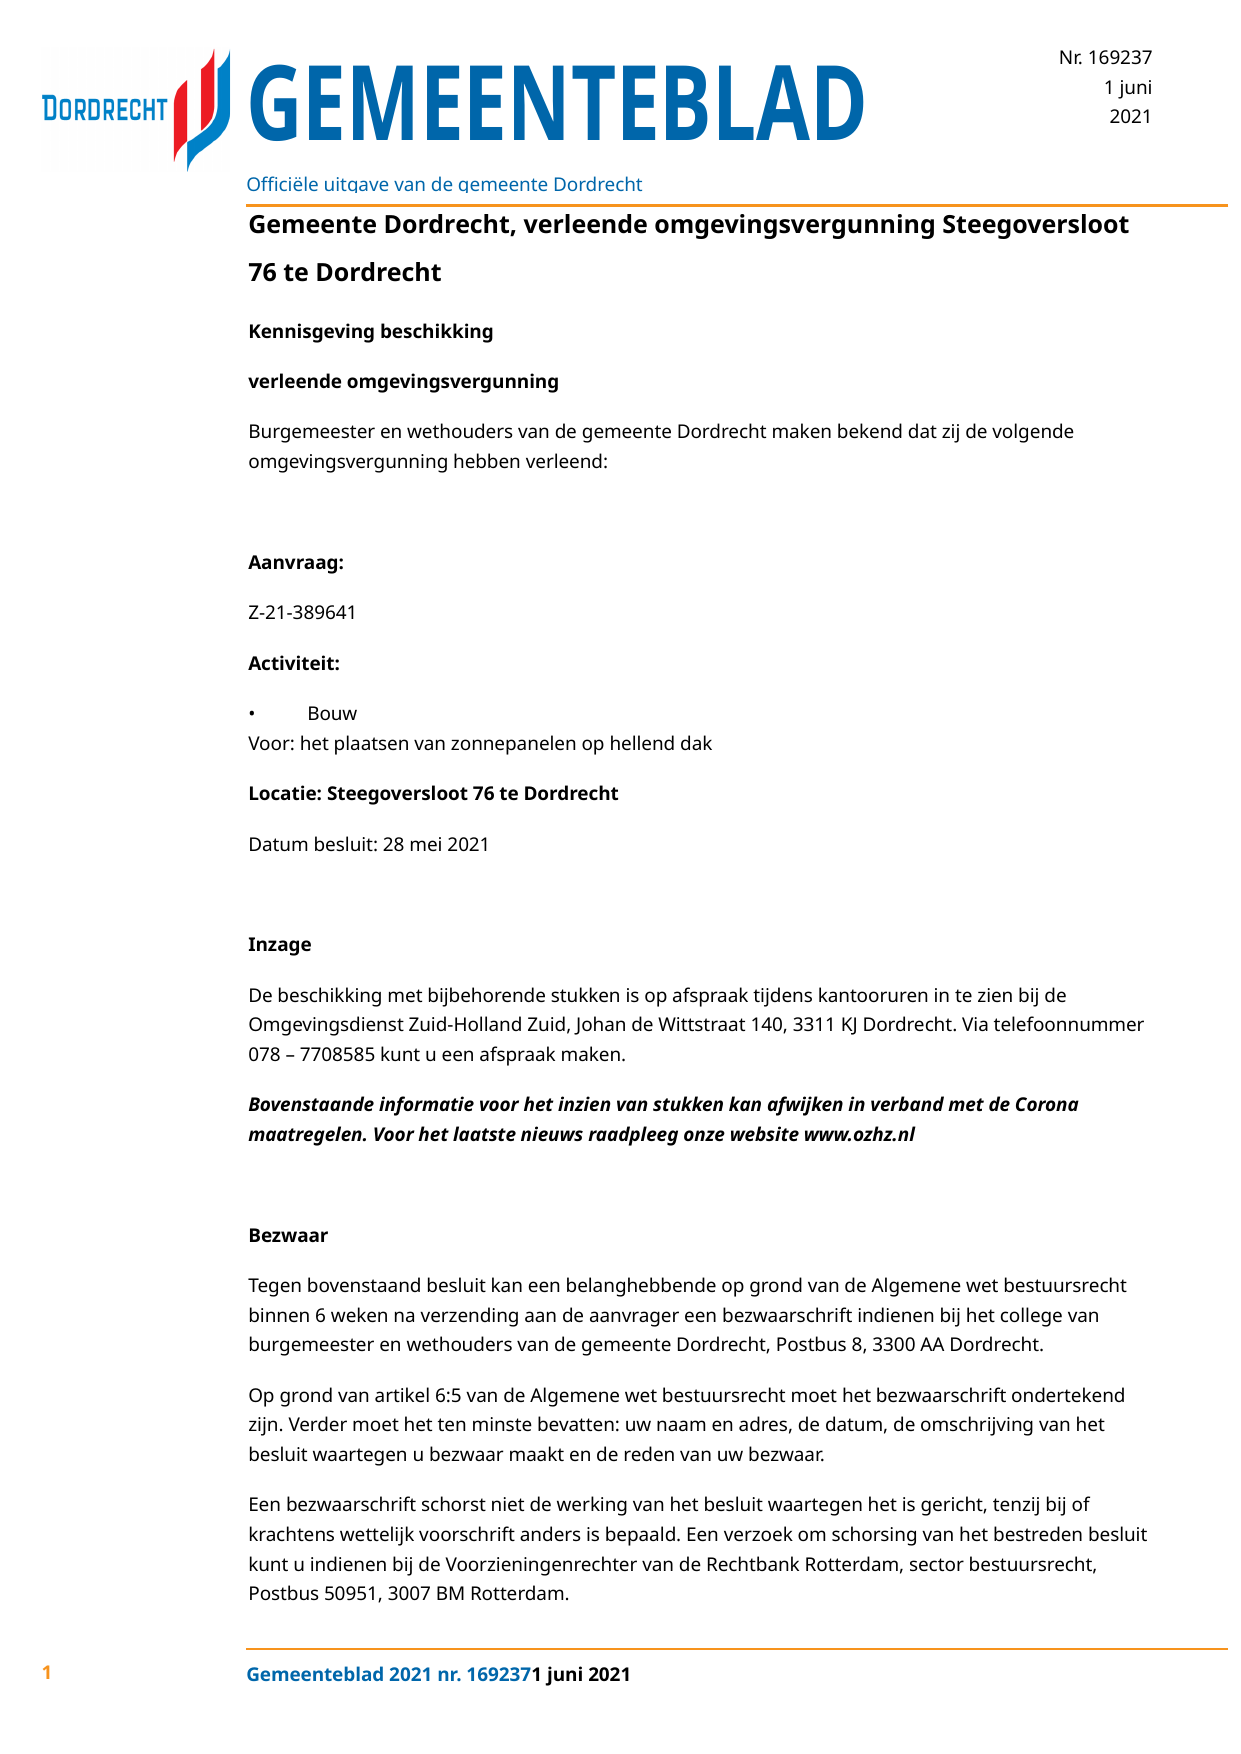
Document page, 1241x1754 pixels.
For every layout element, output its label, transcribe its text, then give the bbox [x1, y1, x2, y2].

text Kennisgeving beschikking [248, 318, 1152, 344]
picture [41, 47, 231, 172]
text Bezwaar [248, 1222, 1152, 1248]
text Bovenstaande informatie voor het inzien van stukken kan afwijken in verband met de Corona maatregelen. Voor het laatste nieuws raadpleeg onze website www.ozhz.nl [248, 1092, 1152, 1147]
text Tegen bovenstaand besluit kan een belanghebbende op grond van de Algemene wet bestuursrecht binnen 6 weken na verzending aan de aanvrager een bezwaarschrift indienen bij het college van burgemeester en wethouders van de gemeente Dordrecht, Postbus 8, 3300 AA Dordrecht. [248, 1272, 1152, 1357]
text Datum besluit: 28 mei 2021 [248, 831, 1152, 857]
text Z-21-389641 [248, 599, 1152, 625]
text Activiteit: [248, 650, 1152, 676]
text verleende omgevingsvergunning [248, 368, 1152, 394]
list Bouw [248, 700, 1152, 726]
text Gemeente Dordrecht, verleende omgevingsvergunning Steegoversloot 76 te Dordrecht [248, 207, 1152, 288]
text Inzage [248, 932, 1152, 957]
text Burgemeester en wethouders van de gemeente Dordrecht maken bekend dat zij de volgende omgevingsvergunning hebben verleend: [248, 419, 1152, 474]
text Op grond van artikel 6:5 van de Algemene wet bestuursrecht moet het bezwaarschrift ondertekend zijn. Verder moet het ten minste bevatten: uw naam en adres, de datum, de omschrijving van het besluit waartegen u bezwaar maakt en de reden van uw bezwaar. [248, 1382, 1152, 1467]
text Aanvraag: [248, 549, 1152, 575]
text Locatie: Steegoversloot 76 te Dordrecht [248, 780, 1152, 806]
text Voor: het plaatsen van zonnepanelen op hellend dak [248, 730, 1152, 756]
text De beschikking met bijbehorende stukken is op afspraak tijdens kantooruren in te zien bij de Omgevingsdienst Zuid-Holland Zuid, Johan de Wittstraat 140, 3311 KJ Dordrecht. Via telefoonnummer 078 – 7708585 kunt u een afspraak maken. [248, 982, 1152, 1067]
text Een bezwaarschrift schorst niet de werking van het besluit waartegen het is gericht, tenzij bij of krachtens wettelijk voorschrift anders is bepaald. Een verzoek om schorsing van het bestreden besluit kunt u indienen bij de Voorzieningenrechter van de Rechtbank Rotterdam, sector bestuursrecht, Postbus 50951, 3007 BM Rotterdam. [248, 1492, 1152, 1606]
